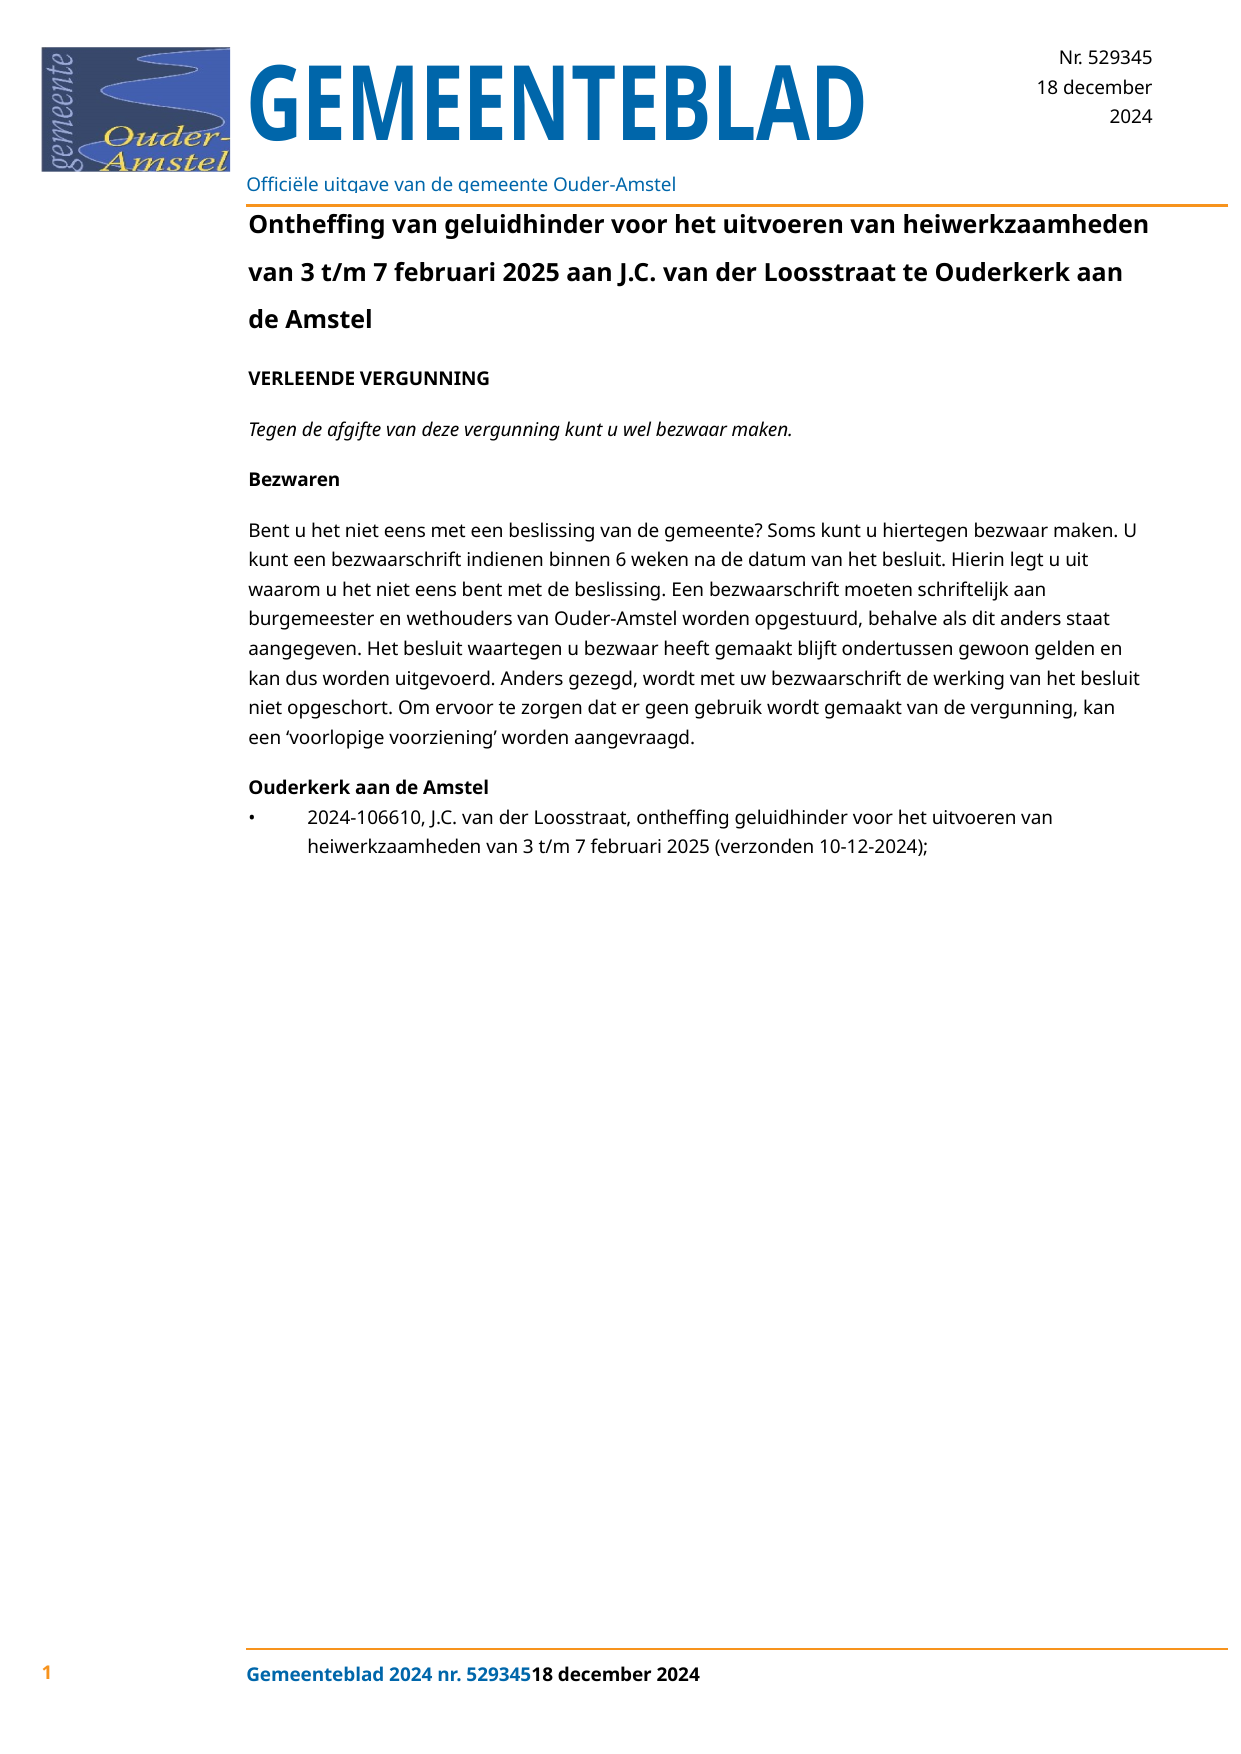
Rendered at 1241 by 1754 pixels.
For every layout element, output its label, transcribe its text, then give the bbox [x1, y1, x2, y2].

text Bezwaren [248, 466, 1152, 492]
picture [41, 47, 231, 172]
text Bent u het niet eens met een beslissing van de gemeente? Soms kunt u hiertegen bezwaar maken. U kunt een bezwaarschrift indienen binnen 6 weken na de datum van het besluit. Hierin legt u uit waarom u het niet eens bent met de beslissing. Een bezwaarschrift moeten schriftelijk aan burgemeester en wethouders van Ouder-Amstel worden opgestuurd, behalve als dit anders staat aangegeven. Het besluit waartegen u bezwaar heeft gemaakt blijft ondertussen gewoon gelden en kan dus worden uitgevoerd. Anders gezegd, wordt met uw bezwaarschrift de werking van het besluit niet opgeschort. Om ervoor te zorgen dat er geen gebruik wordt gemaakt van de vergunning, kan een ‘voorlopige voorziening’ worden aangevraagd. [248, 517, 1152, 749]
list 2024-106610, J.C. van der Loosstraat, ontheffing geluidhinder voor het uitvoeren van heiwerkzaamheden van 3 t/m 7 februari 2025 (verzonden 10-12-2024); [248, 804, 1152, 859]
text Ouderkerk aan de Amstel [248, 774, 1152, 800]
text Tegen de afgifte van deze vergunning kunt u wel bezwaar maken. [248, 416, 1152, 442]
text Ontheffing van geluidhinder voor het uitvoeren van heiwerkzaamheden van 3 t/m 7 februari 2025 aan J.C. van der Loosstraat te Ouderkerk aan de Amstel [248, 207, 1152, 336]
text VERLEENDE VERGUNNING [248, 366, 1152, 391]
